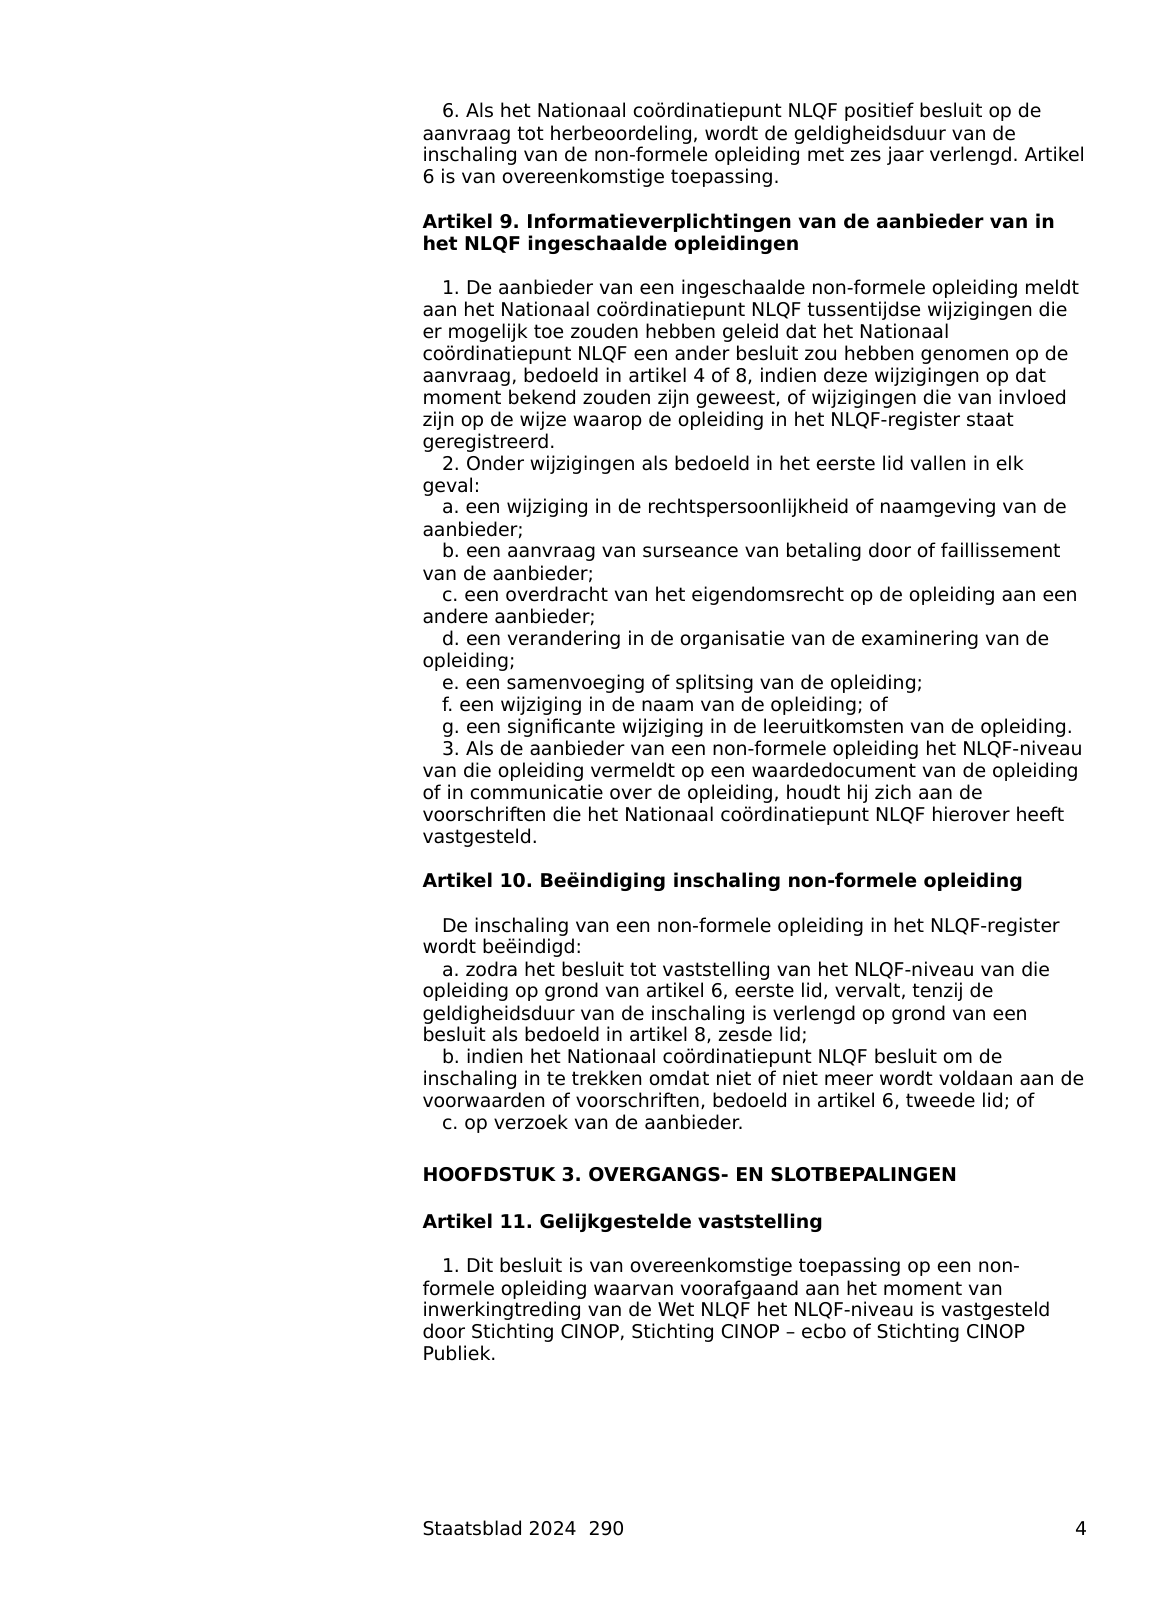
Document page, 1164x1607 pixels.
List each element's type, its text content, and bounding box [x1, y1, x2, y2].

text b. een aanvraag van surseance van betaling door of faillissement van de aanbieder; [422, 540, 1087, 584]
text 6. Als het Nationaal coördinatiepunt NLQF positief besluit op de aanvraag tot herbeoordeling, wordt de geldigheidsduur van de inschaling van de non-formele opleiding met zes jaar verlengd. Artikel 6 is van overeenkomstige toepassing. [422, 100, 1087, 188]
text a. zodra het besluit tot vaststelling van het NLQF-niveau van die opleiding op grond van artikel 6, eerste lid, vervalt, tenzij de geldigheidsduur van de inschaling is verlengd op grond van een besluit als bedoeld in artikel 8, zesde lid; [422, 958, 1087, 1046]
text 2. Onder wijzigingen als bedoeld in het eerste lid vallen in elk geval: [422, 452, 1087, 496]
subtitle Artikel 10. Beëindiging inschaling non-formele opleiding [422, 870, 1087, 892]
text b. indien het Nationaal coördinatiepunt NLQF besluit om de inschaling in te trekken omdat niet of niet meer wordt voldaan aan de voorwaarden of voorschriften, bedoeld in artikel 6, tweede lid; of [422, 1046, 1087, 1112]
text c. een overdracht van het eigendomsrecht op de opleiding aan een andere aanbieder; [422, 584, 1087, 628]
text a. een wijziging in de rechtspersoonlijkheid of naamgeving van de aanbieder; [422, 496, 1087, 540]
text e. een samenvoeging of splitsing van de opleiding; [422, 672, 1087, 694]
text De inschaling van een non-formele opleiding in het NLQF-register wordt beëindigd: [422, 914, 1087, 958]
subtitle Artikel 9. Informatieverplichtingen van de aanbieder van in het NLQF ingeschaalde opleidingen [422, 211, 1087, 254]
text c. op verzoek van de aanbieder. [422, 1112, 1087, 1134]
text 3. Als de aanbieder van een non-formele opleiding het NLQF-niveau van die opleiding vermeldt op een waardedocument van de opleiding of in communicatie over de opleiding, houdt hij zich aan de voorschriften die het Nationaal coördinatiepunt NLQF hierover heeft vastgesteld. [422, 738, 1087, 848]
text g. een significante wijziging in de leeruitkomsten van de opleiding. [422, 716, 1087, 738]
text 1. Dit besluit is van overeenkomstige toepassing op een non-formele opleiding waarvan voorafgaand aan het moment van inwerkingtreding van de Wet NLQF het NLQF-niveau is vastgesteld door Stichting CINOP, Stichting CINOP – ecbo of Stichting CINOP Publiek. [422, 1255, 1087, 1365]
text f. een wijziging in de naam van de opleiding; of [422, 694, 1087, 716]
subtitle HOOFDSTUK 3. OVERGANGS- EN SLOTBEPALINGEN [422, 1164, 1087, 1186]
text d. een verandering in de organisatie van de examinering van de opleiding; [422, 628, 1087, 672]
text 1. De aanbieder van een ingeschaalde non-formele opleiding meldt aan het Nationaal coördinatiepunt NLQF tussentijdse wijzigingen die er mogelijk toe zouden hebben geleid dat het Nationaal coördinatiepunt NLQF een ander besluit zou hebben genomen op de aanvraag, bedoeld in artikel 4 of 8, indien deze wijzigingen op dat moment bekend zouden zijn geweest, of wijzigingen die van invloed zijn op de wijze waarop de opleiding in het NLQF-register staat geregistreerd. [422, 277, 1087, 452]
subtitle Artikel 11. Gelijkgestelde vaststelling [422, 1211, 1087, 1233]
